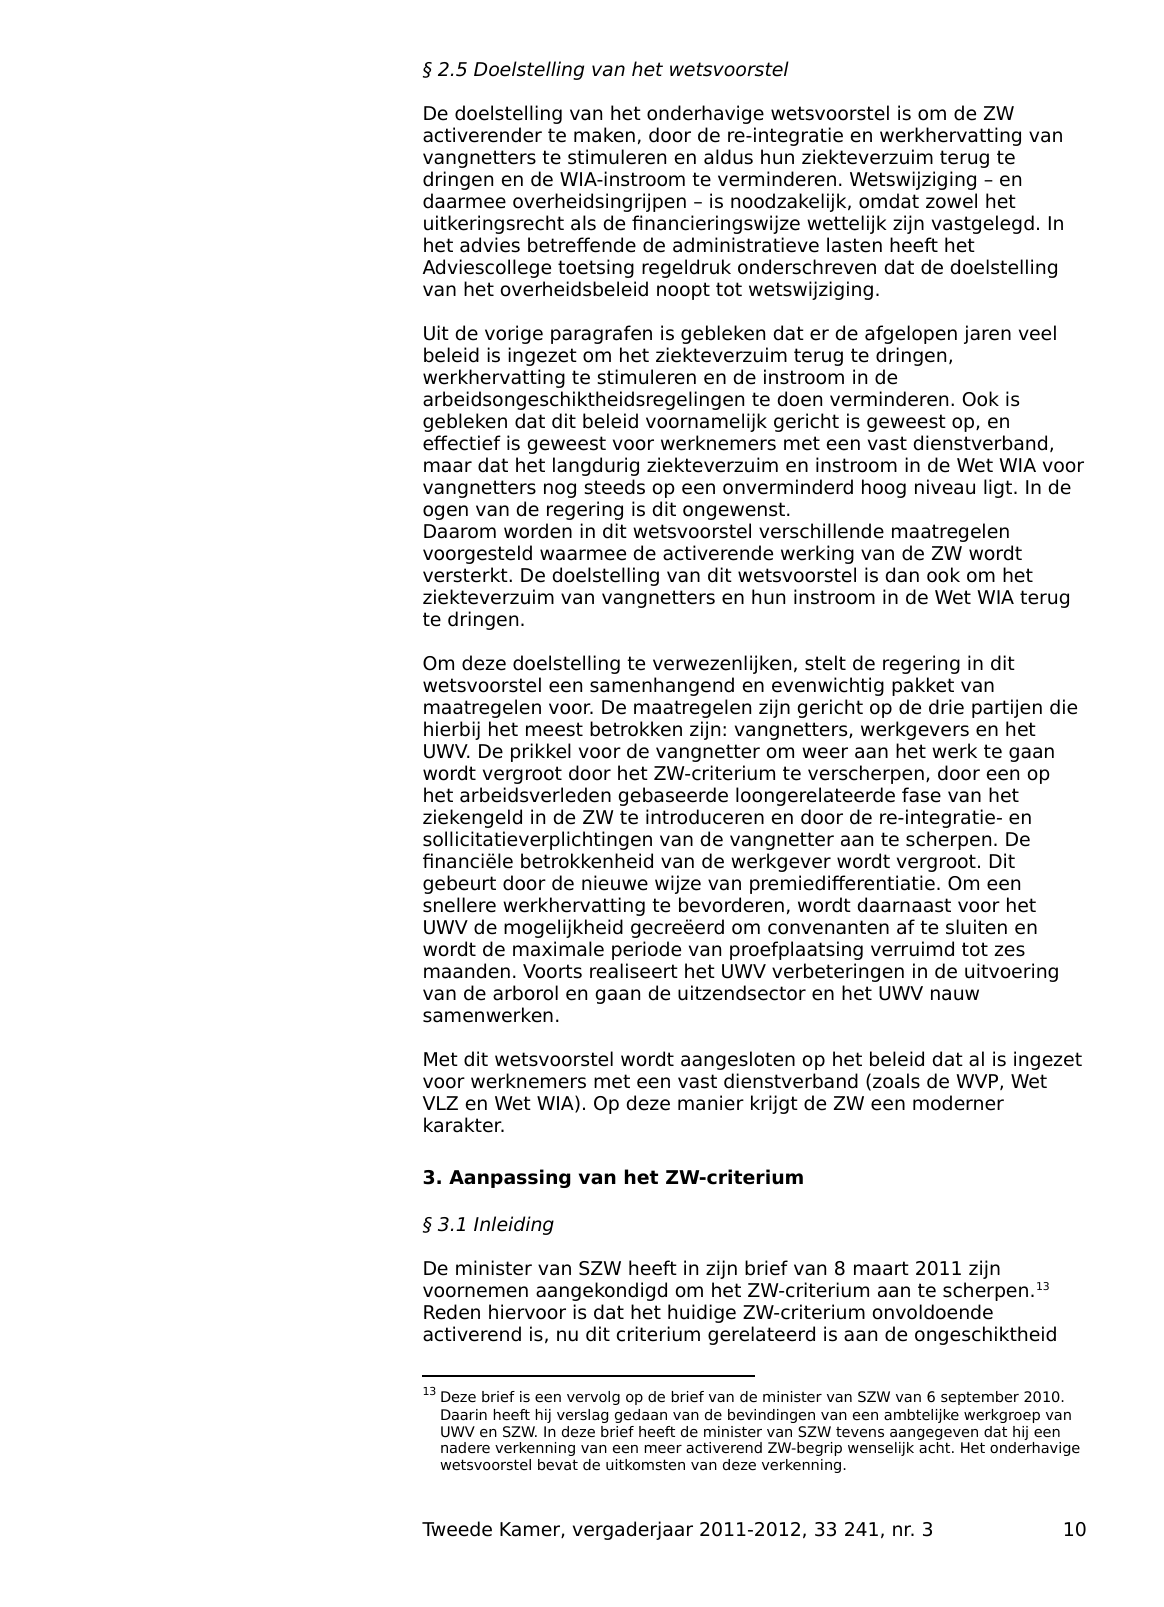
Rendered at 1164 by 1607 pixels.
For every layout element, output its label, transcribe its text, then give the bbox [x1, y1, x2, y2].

text De minister van SZW heeft in zijn brief van 8 maart 2011 zijn voornemen aangekondigd om het ZW-criterium aan te scherpen. Reden hiervoor is dat het huidige ZW-criterium onvoldoende activerend is, nu dit criterium gerelateerd is aan de ongeschiktheid [422, 1258, 1087, 1346]
text Met dit wetsvoorstel wordt aangesloten op het beleid dat al is ingezet voor werknemers met een vast dienstverband (zoals de WVP, Wet VLZ en Wet WIA). Op deze manier krijgt de ZW een moderner karakter. [422, 1049, 1087, 1137]
text Deze brief is een vervolg op de brief van de minister van SZW van 6 september 2010. Daarin heeft hij verslag gedaan van de bevindingen van een ambtelijke werkgroep van UWV en SZW. In deze brief heeft de minister van SZW tevens aangegeven dat hij een nadere verkenning van een meer activerend ZW-begrip wenselijk acht. Het onderhavige wetsvoorstel bevat de uitkomsten van deze verkenning. [422, 1385, 1087, 1474]
text Daarom worden in dit wetsvoorstel verschillende maatregelen voorgesteld waarmee de activerende werking van de ZW wordt versterkt. De doelstelling van dit wetsvoorstel is dan ook om het ziekteverzuim van vangnetters en hun instroom in de Wet WIA terug te dringen. [422, 521, 1087, 631]
subtitle 3. Aanpassing van het ZW-criterium [422, 1167, 1087, 1189]
text Om deze doelstelling te verwezenlijken, stelt de regering in dit wetsvoorstel een samenhangend en evenwichtig pakket van maatregelen voor. De maatregelen zijn gericht op de drie partijen die hierbij het meest betrokken zijn: vangnetters, werkgevers en het UWV. De prikkel voor de vangnetter om weer aan het werk te gaan wordt vergroot door het ZW-criterium te verscherpen, door een op het arbeidsverleden gebaseerde loongerelateerde fase van het ziekengeld in de ZW te introduceren en door de re-integratie- en sollicitatieverplichtingen van de vangnetter aan te scherpen. De financiële betrokkenheid van de werkgever wordt vergroot. Dit gebeurt door de nieuwe wijze van premiedifferentiatie. Om een snellere werkhervatting te bevorderen, wordt daarnaast voor het UWV de mogelijkheid gecreëerd om convenanten af te sluiten en wordt de maximale periode van proefplaatsing verruimd tot zes maanden. Voorts realiseert het UWV verbeteringen in de uitvoering van de arborol en gaan de uitzendsector en het UWV nauw samenwerken. [422, 653, 1087, 1027]
text Uit de vorige paragrafen is gebleken dat er de afgelopen jaren veel beleid is ingezet om het ziekteverzuim terug te dringen, werkhervatting te stimuleren en de instroom in de arbeidsongeschiktheidsregelingen te doen verminderen. Ook is gebleken dat dit beleid voornamelijk gericht is geweest op, en effectief is geweest voor werknemers met een vast dienstverband, maar dat het langdurig ziekteverzuim en instroom in de Wet WIA voor vangnetters nog steeds op een onverminderd hoog niveau ligt. In de ogen van de regering is dit ongewenst. [422, 323, 1087, 521]
subtitle § 3.1 Inleiding [422, 1214, 1087, 1236]
text De doelstelling van het onderhavige wetsvoorstel is om de ZW activerender te maken, door de re-integratie en werkhervatting van vangnetters te stimuleren en aldus hun ziekteverzuim terug te dringen en de WIA-instroom te verminderen. Wetswijziging – en daarmee overheidsingrijpen – is noodzakelijk, omdat zowel het uitkeringsrecht als de financieringswijze wettelijk zijn vastgelegd. In het advies betreffende de administratieve lasten heeft het Adviescollege toetsing regeldruk onderschreven dat de doelstelling van het overheidsbeleid noopt tot wetswijziging. [422, 103, 1087, 301]
subtitle § 2.5 Doelstelling van het wetsvoorstel [422, 59, 1087, 81]
